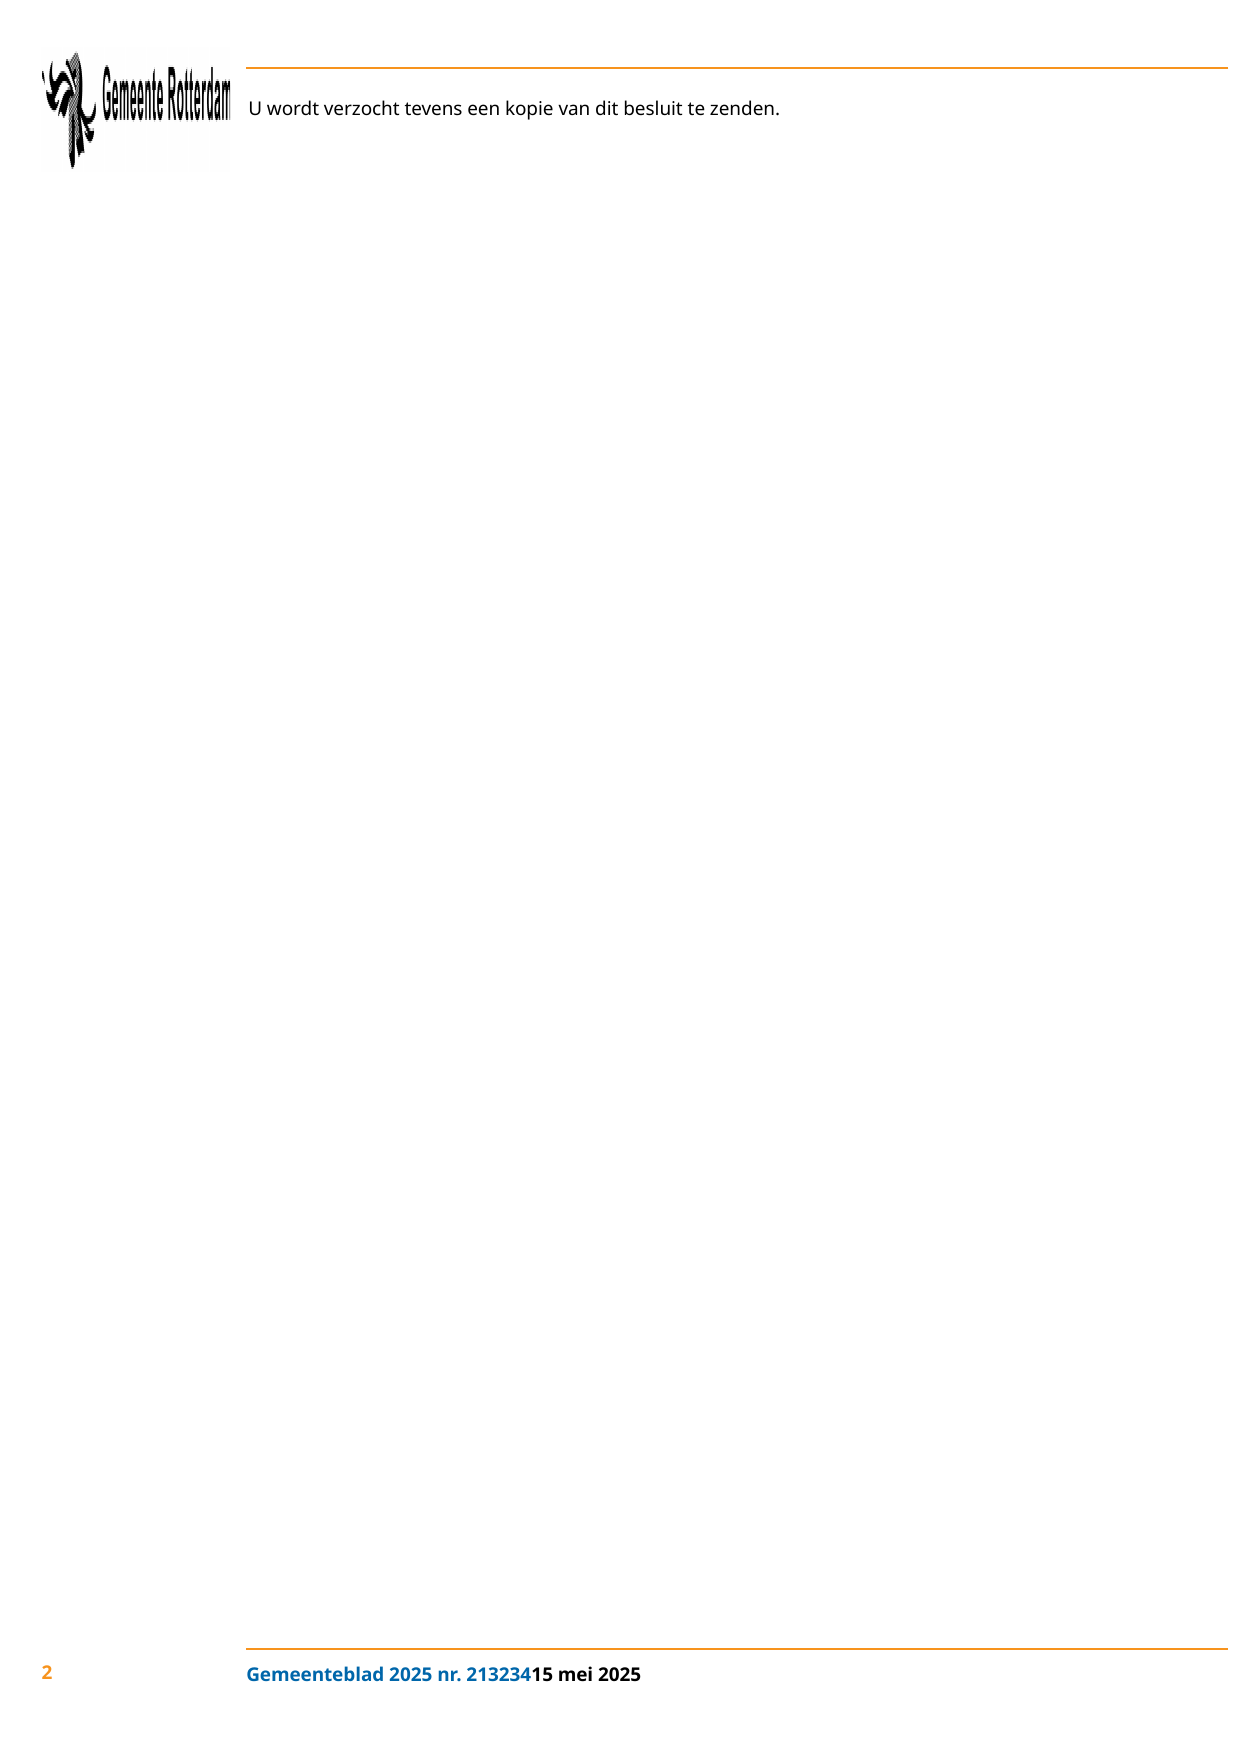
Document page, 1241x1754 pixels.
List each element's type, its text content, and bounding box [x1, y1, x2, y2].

picture [41, 47, 231, 172]
text U wordt verzocht tevens een kopie van dit besluit te zenden. [248, 95, 1152, 121]
